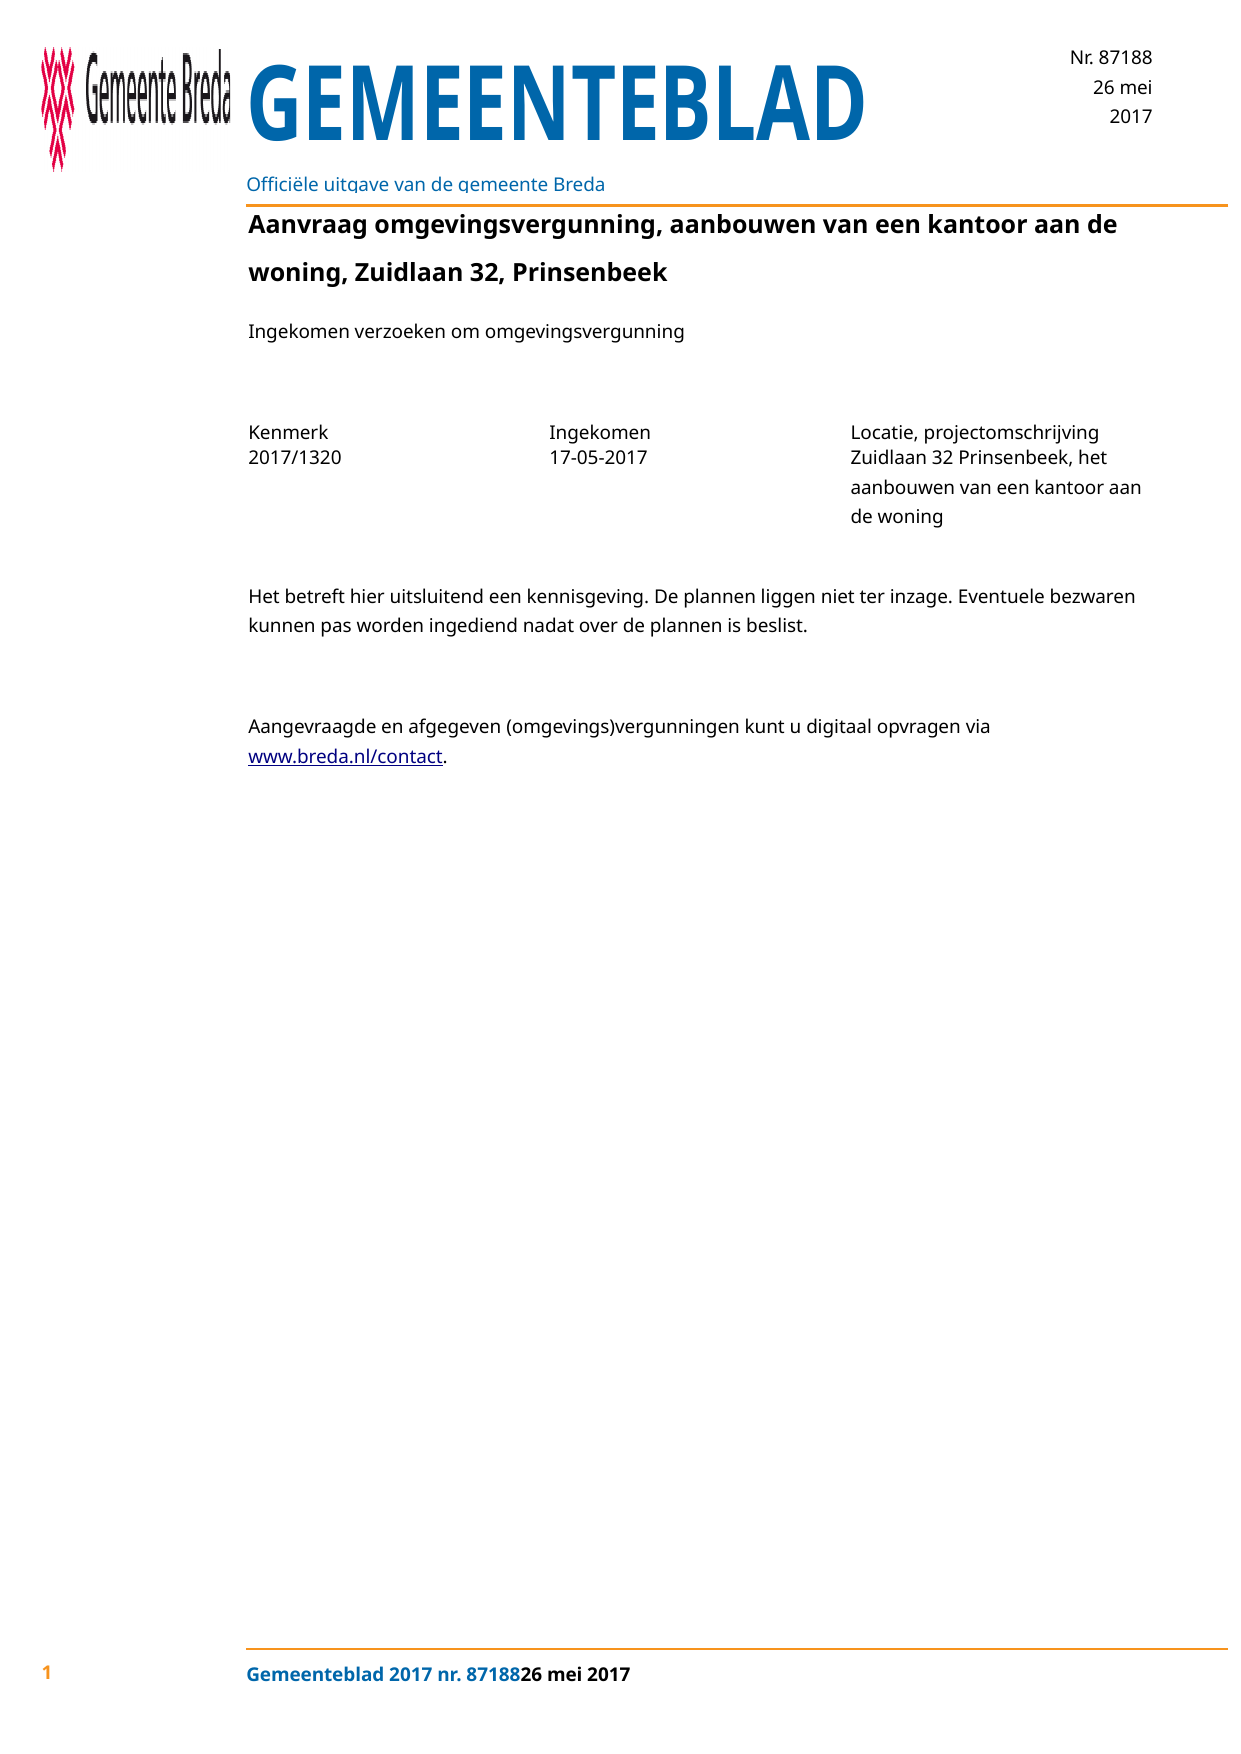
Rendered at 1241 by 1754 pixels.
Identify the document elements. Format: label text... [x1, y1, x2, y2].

table_cell 17-05-2017 [549, 445, 850, 529]
picture [41, 47, 231, 172]
table_cell 2017/1320 [248, 445, 549, 529]
table_header Kenmerk [248, 419, 549, 444]
text Het betreft hier uitsluitend een kennisgeving. De plannen liggen niet ter inzage. Eventuele bezwaren kunnen pas worden ingediend nadat over de plannen is beslist. [248, 583, 1152, 638]
table_cell Zuidlaan 32 Prinsenbeek, het aanbouwen van een kantoor aan de woning [850, 445, 1152, 529]
text Ingekomen verzoeken om omgevingsvergunning [248, 318, 1152, 344]
text Aanvraag omgevingsvergunning, aanbouwen van een kantoor aan de woning, Zuidlaan 32, Prinsenbeek [248, 207, 1152, 288]
table_header Ingekomen [549, 419, 850, 444]
text Aangevraagde en afgegeven (omgevings)vergunningen kunt u digitaal opvragen via www.breda.nl/contact. [248, 713, 1152, 769]
table_header Locatie, projectomschrijving [850, 419, 1152, 444]
